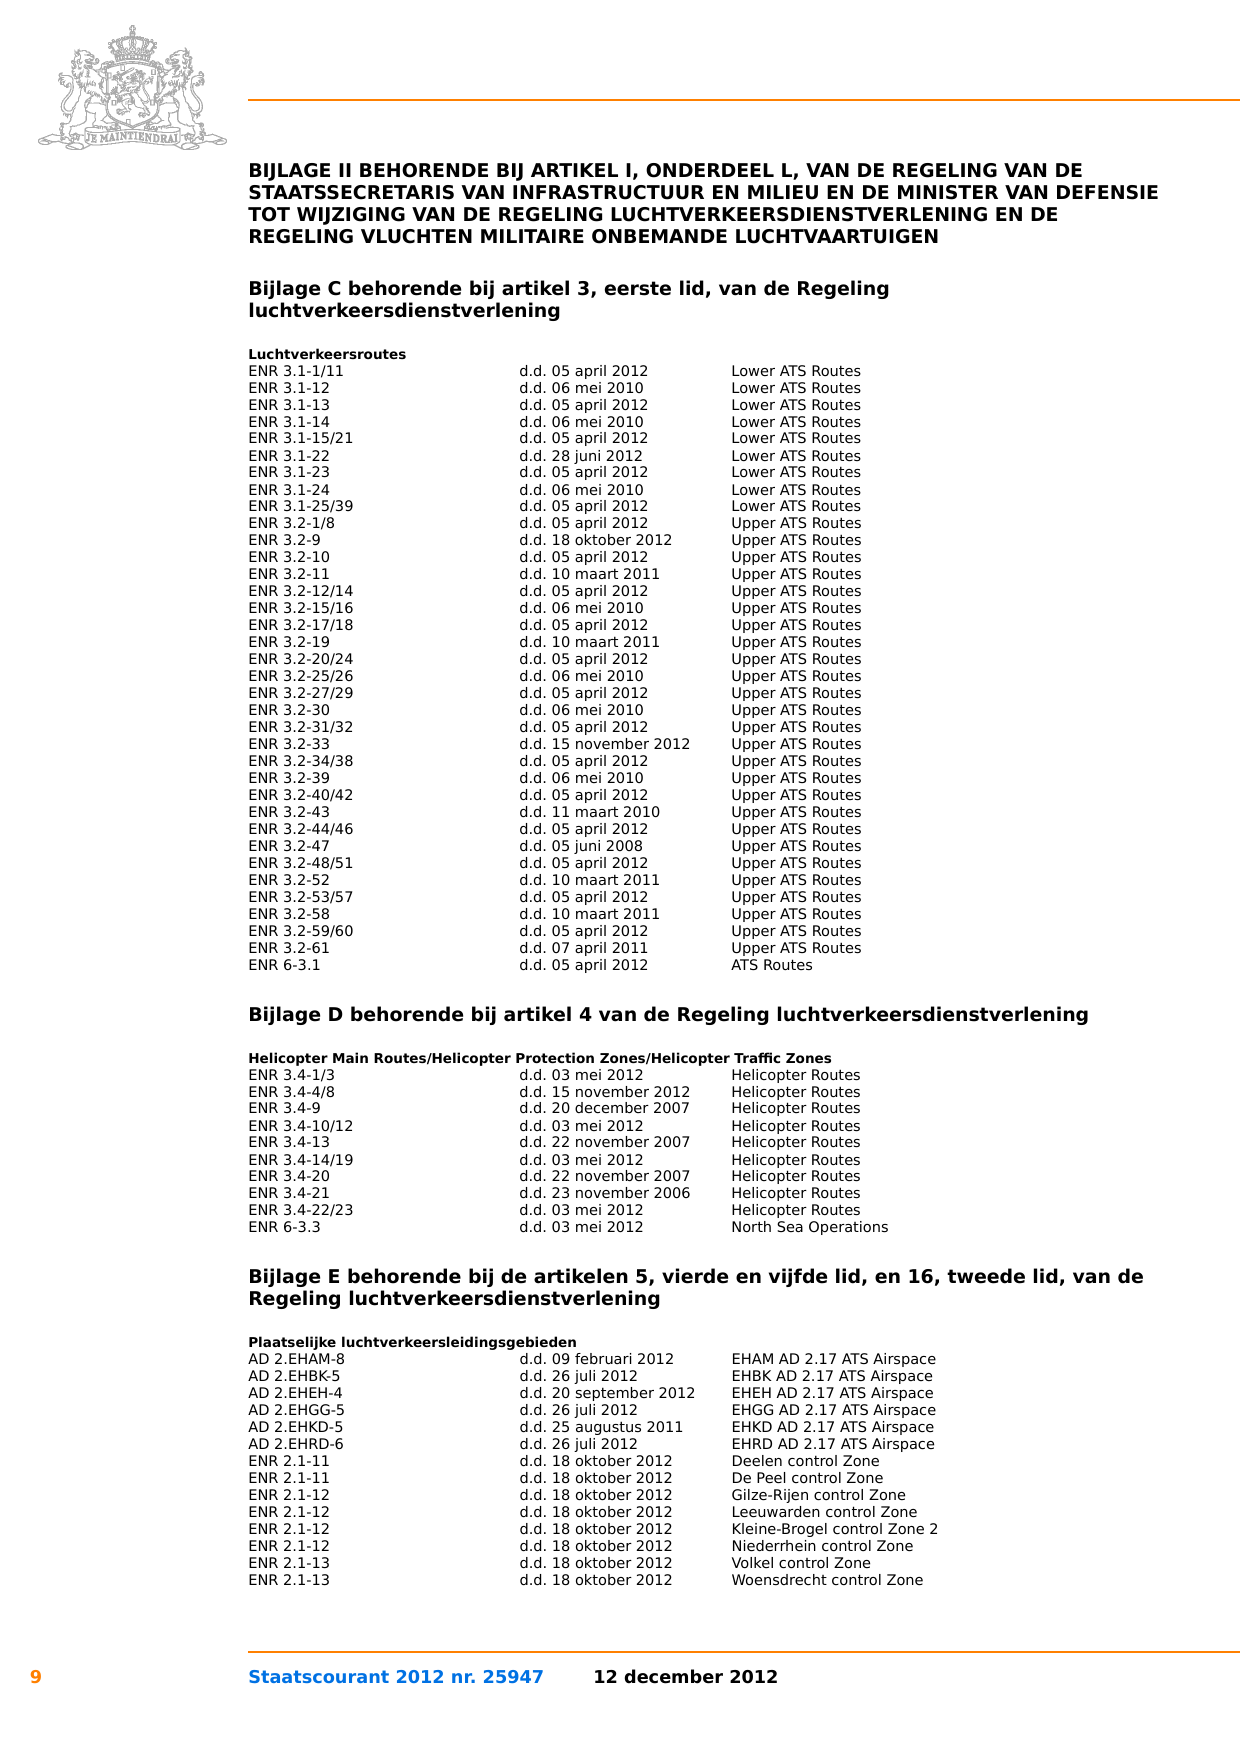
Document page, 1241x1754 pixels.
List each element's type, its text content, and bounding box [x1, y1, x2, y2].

table_cell Lower ATS Routes [725, 481, 1163, 498]
table_cell d.d. 18 oktober 2012 [514, 1538, 726, 1555]
table_cell d.d. 15 november 2012 [513, 1084, 725, 1100]
table_cell d.d. 06 mei 2010 [513, 414, 725, 430]
table_cell Helicopter Routes [725, 1202, 1163, 1219]
table_cell d.d. 06 mei 2010 [513, 702, 725, 719]
table_cell ENR 3.2-40/42 [248, 787, 513, 804]
table_cell North Sea Operations [725, 1219, 1163, 1236]
table_header Plaatselijke luchtverkeersleidingsgebieden [248, 1335, 1163, 1351]
table_cell d.d. 05 april 2012 [513, 498, 725, 515]
table_cell d.d. 05 april 2012 [513, 617, 725, 634]
table_cell Lower ATS Routes [725, 430, 1163, 447]
table_cell EHAM AD 2.17 ATS Airspace [726, 1351, 1163, 1368]
table_cell d.d. 10 maart 2011 [513, 566, 725, 583]
table_cell ENR 3.1-23 [248, 464, 513, 481]
table_cell Upper ATS Routes [725, 702, 1163, 719]
table_cell d.d. 10 maart 2011 [513, 906, 725, 923]
table_cell d.d. 06 mei 2010 [513, 668, 725, 685]
table_cell ENR 3.4-20 [248, 1168, 513, 1185]
table_cell ENR 3.2-47 [248, 838, 513, 855]
table_cell ENR 2.1-12 [248, 1487, 513, 1504]
table_cell ENR 3.4-14/19 [248, 1151, 513, 1168]
table_cell d.d. 05 april 2012 [513, 430, 725, 447]
table_cell Lower ATS Routes [725, 363, 1163, 379]
table_cell Kleine-Brogel control Zone 2 [726, 1521, 1163, 1538]
table_cell d.d. 18 oktober 2012 [514, 1470, 726, 1487]
table_cell ENR 3.2-15/16 [248, 600, 513, 617]
table_cell d.d. 05 april 2012 [513, 549, 725, 566]
table_cell De Peel control Zone [726, 1470, 1163, 1487]
table_cell ENR 3.4-13 [248, 1134, 513, 1151]
table_cell ENR 3.1-25/39 [248, 498, 513, 515]
table_cell ENR 3.4-9 [248, 1100, 513, 1117]
table_cell ENR 3.1-12 [248, 380, 513, 396]
table_cell AD 2.EHRD-6 [248, 1436, 513, 1453]
table_cell ENR 3.2-10 [248, 549, 513, 566]
table_cell d.d. 05 april 2012 [513, 855, 725, 872]
table_cell d.d. 09 februari 2012 [514, 1351, 726, 1368]
table_cell ENR 3.2-44/46 [248, 821, 513, 838]
table_cell d.d. 03 mei 2012 [513, 1151, 725, 1168]
table_cell d.d. 18 oktober 2012 [514, 1572, 726, 1589]
table_cell Upper ATS Routes [725, 651, 1163, 668]
table_cell ENR 3.1-1/11 [248, 363, 513, 379]
table_cell ENR 3.2-43 [248, 804, 513, 821]
table_cell ENR 3.2-31/32 [248, 719, 513, 736]
table_cell Lower ATS Routes [725, 448, 1163, 464]
table_cell d.d. 26 juli 2012 [514, 1436, 726, 1453]
table_cell EHRD AD 2.17 ATS Airspace [726, 1436, 1163, 1453]
subtitle Bijlage C behorende bij artikel 3, eerste lid, van de Regeling luchtverkeersdienstverlening [248, 278, 1163, 322]
table_cell d.d. 05 april 2012 [513, 685, 725, 702]
table_cell d.d. 05 april 2012 [513, 363, 725, 379]
table_cell d.d. 20 december 2007 [513, 1100, 725, 1117]
table_cell Upper ATS Routes [725, 753, 1163, 770]
table_cell ENR 3.2-39 [248, 770, 513, 787]
table_cell d.d. 11 maart 2010 [513, 804, 725, 821]
table_cell d.d. 18 oktober 2012 [514, 1521, 726, 1538]
table_cell d.d. 06 mei 2010 [513, 380, 725, 396]
table_cell Helicopter Routes [725, 1066, 1163, 1083]
table_cell Lower ATS Routes [725, 498, 1163, 515]
subtitle Bijlage E behorende bij de artikelen 5, vierde en vijfde lid, en 16, tweede lid, van de Regeling luchtverkeersdienstverlening [248, 1266, 1163, 1310]
table_cell d.d. 22 november 2007 [513, 1134, 725, 1151]
table_cell d.d. 03 mei 2012 [513, 1202, 725, 1219]
table_cell Leeuwarden control Zone [726, 1504, 1163, 1521]
table_cell AD 2.EHAM-8 [248, 1351, 513, 1368]
table_cell Upper ATS Routes [725, 549, 1163, 566]
table_cell ENR 3.2-30 [248, 702, 513, 719]
table_cell ENR 2.1-12 [248, 1538, 513, 1555]
table_cell d.d. 10 maart 2011 [513, 872, 725, 889]
table_cell d.d. 10 maart 2011 [513, 634, 725, 651]
table_cell ENR 3.4-21 [248, 1185, 513, 1202]
table_cell Upper ATS Routes [725, 719, 1163, 736]
table_cell d.d. 03 mei 2012 [513, 1118, 725, 1134]
table_cell ENR 3.1-24 [248, 481, 513, 498]
table_cell Upper ATS Routes [725, 940, 1163, 957]
table_cell d.d. 28 juni 2012 [513, 448, 725, 464]
table_cell Upper ATS Routes [725, 532, 1163, 549]
table_cell ENR 3.2-17/18 [248, 617, 513, 634]
table_cell Upper ATS Routes [725, 770, 1163, 787]
table_cell d.d. 05 april 2012 [513, 651, 725, 668]
table_cell Upper ATS Routes [725, 855, 1163, 872]
table_cell d.d. 06 mei 2010 [513, 481, 725, 498]
table_cell ENR 3.2-48/51 [248, 855, 513, 872]
table_cell Lower ATS Routes [725, 380, 1163, 396]
table_cell ENR 3.4-4/8 [248, 1084, 513, 1100]
table_cell ENR 3.1-22 [248, 448, 513, 464]
table_cell ENR 2.1-12 [248, 1521, 513, 1538]
table_cell ENR 3.2-19 [248, 634, 513, 651]
table_cell d.d. 05 juni 2008 [513, 838, 725, 855]
table_cell d.d. 18 oktober 2012 [514, 1453, 726, 1470]
table_cell Woensdrecht control Zone [726, 1572, 1163, 1589]
table_cell ENR 2.1-13 [248, 1555, 513, 1572]
table_cell Lower ATS Routes [725, 396, 1163, 413]
table_cell d.d. 26 juli 2012 [514, 1402, 726, 1419]
table_cell Upper ATS Routes [725, 617, 1163, 634]
table_cell Upper ATS Routes [725, 787, 1163, 804]
table_cell ENR 3.2-25/26 [248, 668, 513, 685]
table_cell ENR 3.4-10/12 [248, 1118, 513, 1134]
table_cell d.d. 18 oktober 2012 [514, 1487, 726, 1504]
table_cell Helicopter Routes [725, 1185, 1163, 1202]
table_cell EHBK AD 2.17 ATS Airspace [726, 1368, 1163, 1385]
table_cell d.d. 03 mei 2012 [513, 1066, 725, 1083]
table_cell d.d. 05 april 2012 [513, 753, 725, 770]
table_cell d.d. 18 oktober 2012 [513, 532, 725, 549]
table_cell AD 2.EHGG-5 [248, 1402, 513, 1419]
table_cell Upper ATS Routes [725, 872, 1163, 889]
table_cell ENR 3.2-61 [248, 940, 513, 957]
table_cell ENR 3.2-58 [248, 906, 513, 923]
table_cell ENR 3.2-27/29 [248, 685, 513, 702]
table_cell Helicopter Routes [725, 1151, 1163, 1168]
table_cell Upper ATS Routes [725, 923, 1163, 940]
table_cell d.d. 20 september 2012 [514, 1385, 726, 1402]
table_cell d.d. 05 april 2012 [513, 787, 725, 804]
picture [38, 25, 227, 150]
table_cell ATS Routes [725, 957, 1163, 974]
table_cell ENR 3.1-15/21 [248, 430, 513, 447]
table_cell ENR 6-3.3 [248, 1219, 513, 1236]
table_cell ENR 3.1-14 [248, 414, 513, 430]
table_cell d.d. 23 november 2006 [513, 1185, 725, 1202]
table_cell d.d. 18 oktober 2012 [514, 1504, 726, 1521]
table_cell d.d. 05 april 2012 [513, 923, 725, 940]
table_cell d.d. 06 mei 2010 [513, 600, 725, 617]
table_cell d.d. 05 april 2012 [513, 957, 725, 974]
table_cell Upper ATS Routes [725, 804, 1163, 821]
table_cell ENR 3.4-22/23 [248, 1202, 513, 1219]
table_cell Volkel control Zone [726, 1555, 1163, 1572]
table_cell Upper ATS Routes [725, 889, 1163, 906]
table_cell Upper ATS Routes [725, 736, 1163, 753]
table_cell Upper ATS Routes [725, 566, 1163, 583]
table_cell ENR 3.2-11 [248, 566, 513, 583]
table_cell AD 2.EHEH-4 [248, 1385, 513, 1402]
table_cell Helicopter Routes [725, 1168, 1163, 1185]
table_cell ENR 3.2-34/38 [248, 753, 513, 770]
table_cell d.d. 26 juli 2012 [514, 1368, 726, 1385]
table_cell Upper ATS Routes [725, 838, 1163, 855]
table_cell Helicopter Routes [725, 1100, 1163, 1117]
subtitle Bijlage D behorende bij artikel 4 van de Regeling luchtverkeersdienstverlening [248, 1004, 1163, 1026]
table_cell Upper ATS Routes [725, 821, 1163, 838]
table_cell Gilze-Rijen control Zone [726, 1487, 1163, 1504]
table_cell Lower ATS Routes [725, 464, 1163, 481]
table_cell Helicopter Routes [725, 1118, 1163, 1134]
table_cell Lower ATS Routes [725, 414, 1163, 430]
table_cell d.d. 05 april 2012 [513, 464, 725, 481]
table_cell ENR 3.4-1/3 [248, 1066, 513, 1083]
table_cell ENR 3.2-1/8 [248, 515, 513, 532]
table_cell d.d. 05 april 2012 [513, 719, 725, 736]
table_cell EHKD AD 2.17 ATS Airspace [726, 1419, 1163, 1436]
table_cell d.d. 06 mei 2010 [513, 770, 725, 787]
table_cell ENR 2.1-12 [248, 1504, 513, 1521]
table_cell d.d. 05 april 2012 [513, 515, 725, 532]
table_cell ENR 3.2-53/57 [248, 889, 513, 906]
table_cell d.d. 15 november 2012 [513, 736, 725, 753]
table_cell Upper ATS Routes [725, 515, 1163, 532]
table_cell d.d. 05 april 2012 [513, 583, 725, 600]
table_cell d.d. 25 augustus 2011 [514, 1419, 726, 1436]
table_cell Upper ATS Routes [725, 583, 1163, 600]
table_cell Deelen control Zone [726, 1453, 1163, 1470]
table_cell Upper ATS Routes [725, 634, 1163, 651]
table_cell Niederrhein control Zone [726, 1538, 1163, 1555]
table_cell Helicopter Routes [725, 1084, 1163, 1100]
table_cell Upper ATS Routes [725, 668, 1163, 685]
table_header Luchtverkeersroutes [248, 347, 1163, 362]
table_cell AD 2.EHKD-5 [248, 1419, 513, 1436]
table_cell d.d. 07 april 2011 [513, 940, 725, 957]
table_cell ENR 2.1-11 [248, 1453, 513, 1470]
table_cell ENR 3.2-9 [248, 532, 513, 549]
table_cell EHEH AD 2.17 ATS Airspace [726, 1385, 1163, 1402]
table_cell ENR 3.2-52 [248, 872, 513, 889]
table_cell d.d. 03 mei 2012 [513, 1219, 725, 1236]
table_cell d.d. 05 april 2012 [513, 821, 725, 838]
table_cell d.d. 05 april 2012 [513, 889, 725, 906]
table_cell d.d. 05 april 2012 [513, 396, 725, 413]
table_cell ENR 3.2-59/60 [248, 923, 513, 940]
table_cell EHGG AD 2.17 ATS Airspace [726, 1402, 1163, 1419]
table_cell Upper ATS Routes [725, 600, 1163, 617]
table_cell ENR 3.2-12/14 [248, 583, 513, 600]
table_cell AD 2.EHBK-5 [248, 1368, 513, 1385]
table_cell ENR 3.2-33 [248, 736, 513, 753]
table_cell d.d. 22 november 2007 [513, 1168, 725, 1185]
table_cell ENR 3.2-20/24 [248, 651, 513, 668]
table_cell Upper ATS Routes [725, 906, 1163, 923]
table_cell Helicopter Routes [725, 1134, 1163, 1151]
table_cell ENR 6-3.1 [248, 957, 513, 974]
table_cell Upper ATS Routes [725, 685, 1163, 702]
subtitle BIJLAGE II BEHORENDE BIJ ARTIKEL I, ONDERDEEL L, VAN DE REGELING VAN DE STAATSSECRETARIS VAN INFRASTRUCTUUR EN MILIEU EN DE MINISTER VAN DEFENSIE TOT WIJZIGING VAN DE REGELING LUCHTVERKEERSDIENSTVERLENING EN DE REGELING VLUCHTEN MILITAIRE ONBEMANDE LUCHTVAARTUIGEN [248, 160, 1163, 248]
table_cell ENR 2.1-11 [248, 1470, 513, 1487]
table_header Helicopter Main Routes/Helicopter Protection Zones/Helicopter Traffic Zones [248, 1051, 1163, 1066]
table_cell ENR 2.1-13 [248, 1572, 513, 1589]
table_cell ENR 3.1-13 [248, 396, 513, 413]
table_cell d.d. 18 oktober 2012 [514, 1555, 726, 1572]
